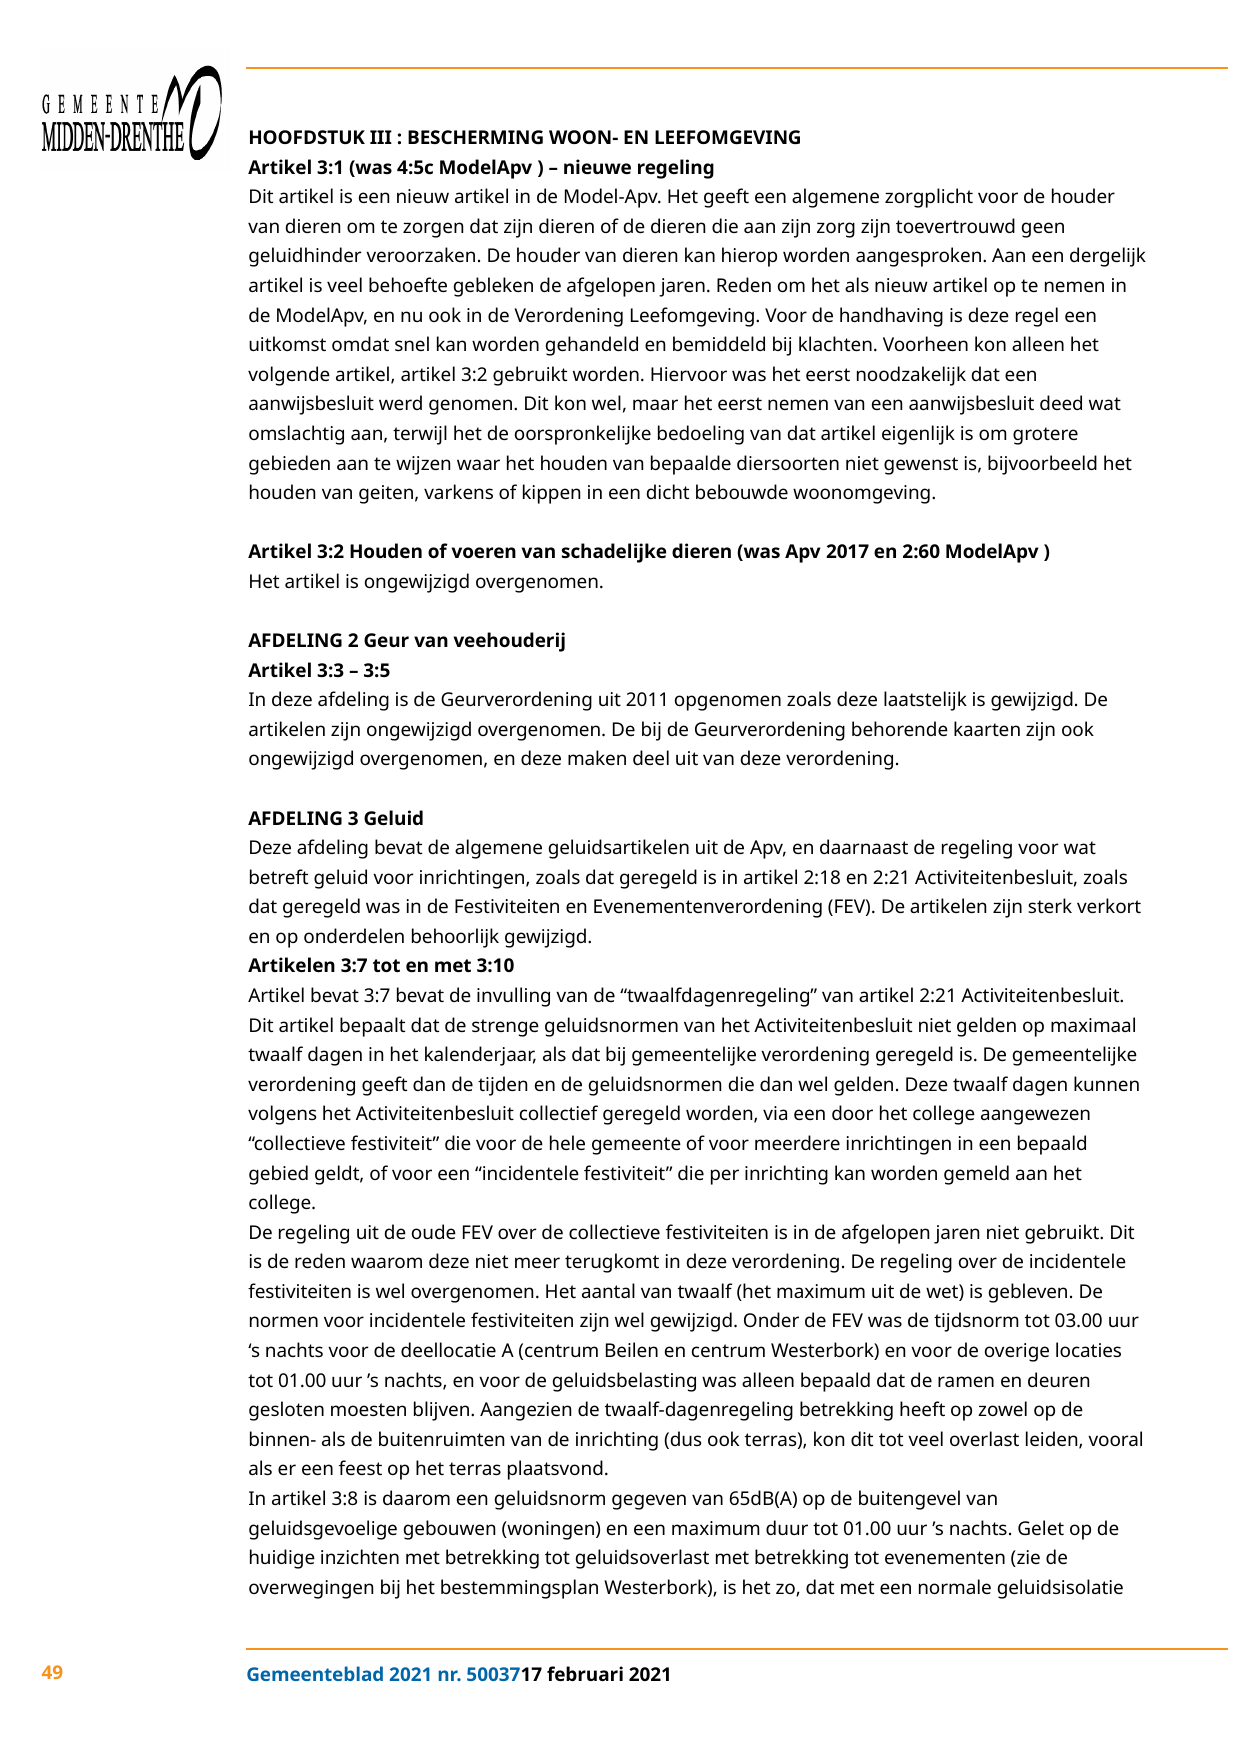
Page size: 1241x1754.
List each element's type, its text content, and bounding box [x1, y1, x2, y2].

text De regeling uit de oude FEV over de collectieve festiviteiten is in de afgelopen jaren niet gebruikt. Dit is de reden waarom deze niet meer terugkomt in deze verordening. De regeling over de incidentele festiviteiten is wel overgenomen. Het aantal van twaalf (het maximum uit de wet) is gebleven. De normen voor incidentele festiviteiten zijn wel gewijzigd. Onder de FEV was de tijdsnorm tot 03.00 uur ‘s nachts voor de deellocatie A (centrum Beilen en centrum Westerbork) en voor de overige locaties tot 01.00 uur ’s nachts, en voor de geluidsbelasting was alleen bepaald dat de ramen en deuren gesloten moesten blijven. Aangezien de twaalf-dagenregeling betrekking heeft op zowel op de binnen- als de buitenruimten van de inrichting (dus ook terras), kon dit tot veel overlast leiden, vooral als er een feest op het terras plaatsvond. [248, 1219, 1152, 1481]
text HOOFDSTUK III : BESCHERMING WOON- EN LEEFOMGEVING [248, 124, 1152, 150]
text Artikel bevat 3:7 bevat de invulling van de “twaalfdagenregeling” van artikel 2:21 Activiteitenbesluit. Dit artikel bepaalt dat de strenge geluidsnormen van het Activiteitenbesluit niet gelden op maximaal twaalf dagen in het kalenderjaar, als dat bij gemeentelijke verordening geregeld is. De gemeentelijke verordening geeft dan de tijden en de geluidsnormen die dan wel gelden. Deze twaalf dagen kunnen volgens het Activiteitenbesluit collectief geregeld worden, via een door het college aangewezen “collectieve festiviteit” die voor de hele gemeente of voor meerdere inrichtingen in een bepaald gebied geldt, of voor een “incidentele festiviteit” die per inrichting kan worden gemeld aan het college. [248, 982, 1152, 1215]
text Artikel 3:1 (was 4:5c ModelApv ) – nieuwe regeling [248, 154, 1152, 180]
text In artikel 3:8 is daarom een geluidsnorm gegeven van 65dB(A) op de buitengevel van geluidsgevoelige gebouwen (woningen) en een maximum duur tot 01.00 uur ’s nachts. Gelet op de huidige inzichten met betrekking tot geluidsoverlast met betrekking tot evenementen (zie de overwegingen bij het bestemmingsplan Westerbork), is het zo, dat met een normale geluidsisolatie [248, 1485, 1152, 1600]
text Het artikel is ongewijzigd overgenomen. [248, 568, 1152, 594]
text In deze afdeling is de Geurverordening uit 2011 opgenomen zoals deze laatstelijk is gewijzigd. De artikelen zijn ongewijzigd overgenomen. De bij de Geurverordening behorende kaarten zijn ook ongewijzigd overgenomen, en deze maken deel uit van deze verordening. [248, 686, 1152, 771]
text Artikel 3:2 Houden of voeren van schadelijke dieren (was Apv 2017 en 2:60 ModelApv ) [248, 538, 1152, 564]
text Deze afdeling bevat de algemene geluidsartikelen uit de Apv, en daarnaast de regeling voor wat betreft geluid voor inrichtingen, zoals dat geregeld is in artikel 2:18 en 2:21 Activiteitenbesluit, zoals dat geregeld was in de Festiviteiten en Evenementenverordening (FEV). De artikelen zijn sterk verkort en op onderdelen behoorlijk gewijzigd. [248, 834, 1152, 949]
text Dit artikel is een nieuw artikel in de Model-Apv. Het geeft een algemene zorgplicht voor de houder van dieren om te zorgen dat zijn dieren of de dieren die aan zijn zorg zijn toevertrouwd geen geluidhinder veroorzaken. De houder van dieren kan hierop worden aangesproken. Aan een dergelijk artikel is veel behoefte gebleken de afgelopen jaren. Reden om het als nieuw artikel op te nemen in de ModelApv, en nu ook in de Verordening Leefomgeving. Voor de handhaving is deze regel een uitkomst omdat snel kan worden gehandeld en bemiddeld bij klachten. Voorheen kon alleen het volgende artikel, artikel 3:2 gebruikt worden. Hiervoor was het eerst noodzakelijk dat een aanwijsbesluit werd genomen. Dit kon wel, maar het eerst nemen van een aanwijsbesluit deed wat omslachtig aan, terwijl het de oorspronkelijke bedoeling van dat artikel eigenlijk is om grotere gebieden aan te wijzen waar het houden van bepaalde diersoorten niet gewenst is, bijvoorbeeld het houden van geiten, varkens of kippen in een dicht bebouwde woonomgeving. [248, 183, 1152, 505]
text AFDELING 3 Geluid [248, 805, 1152, 831]
picture [41, 47, 231, 172]
text Artikelen 3:7 tot en met 3:10 [248, 953, 1152, 978]
text AFDELING 2 Geur van veehouderij [248, 627, 1152, 653]
text Artikel 3:3 – 3:5 [248, 657, 1152, 683]
